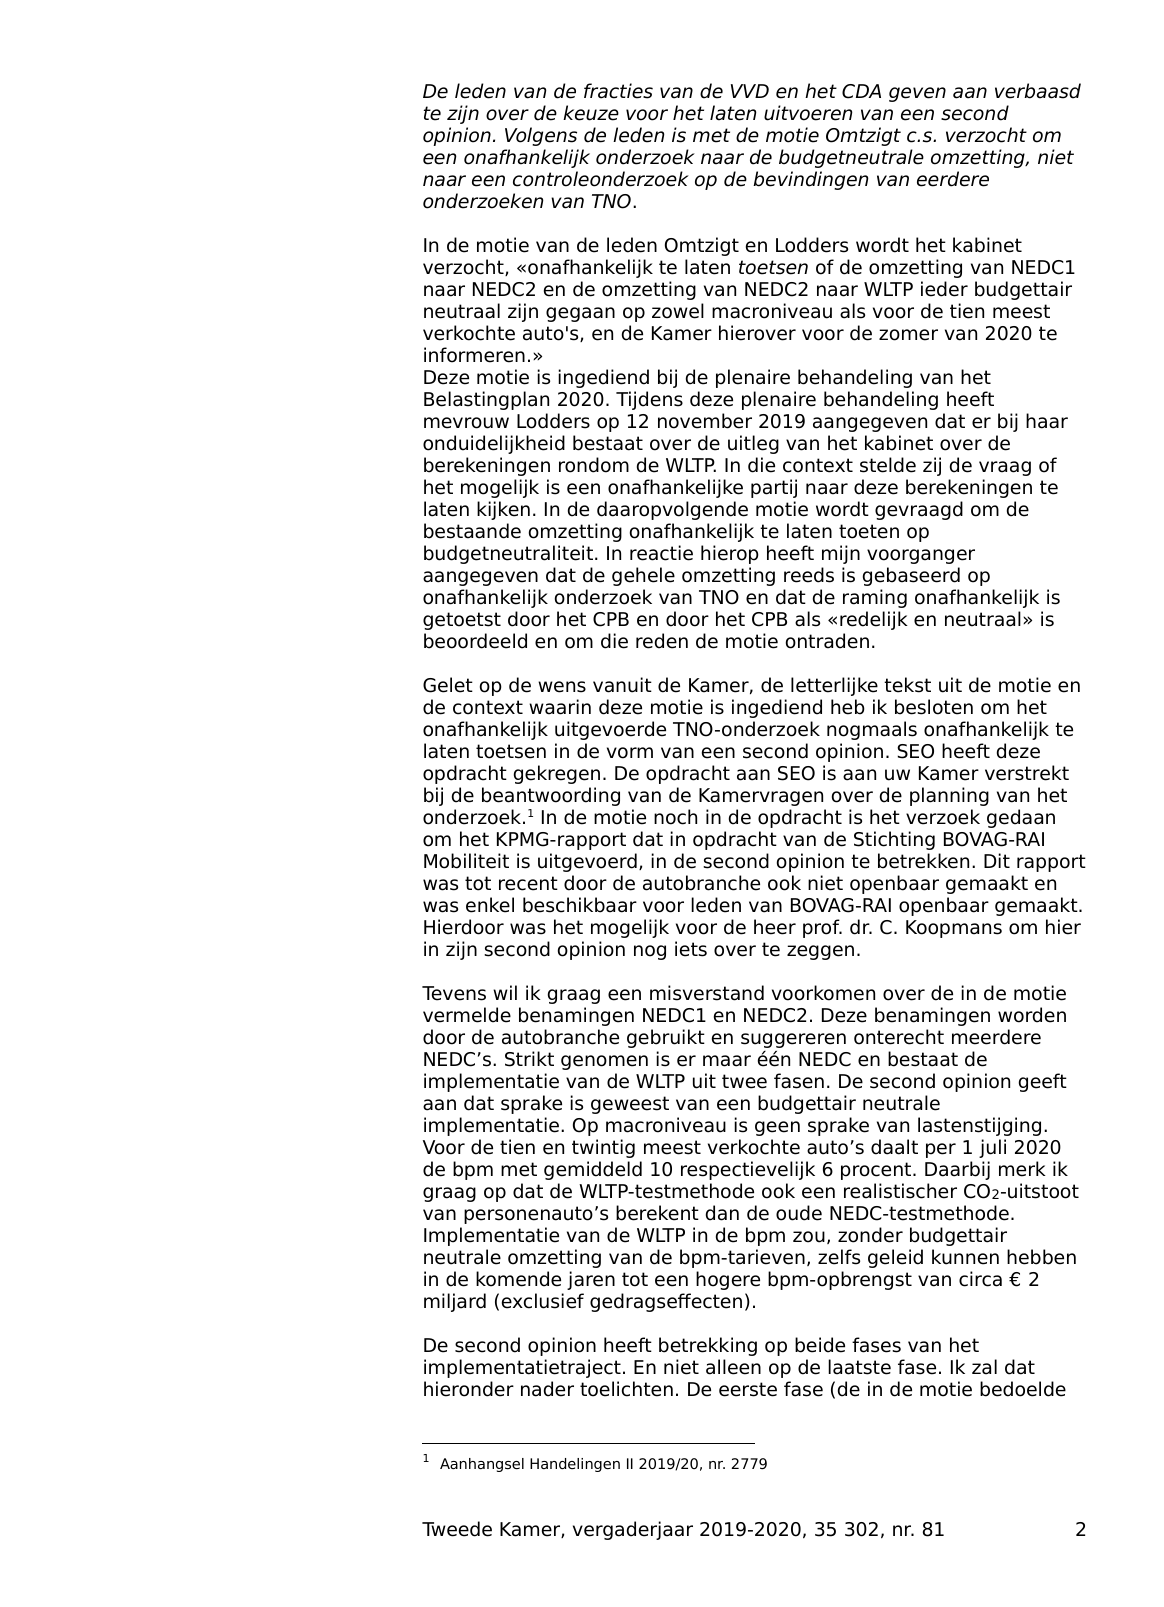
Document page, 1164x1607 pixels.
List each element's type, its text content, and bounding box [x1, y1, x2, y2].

text De second opinion heeft betrekking op beide fases van het implementatietraject. En niet alleen op de laatste fase. Ik zal dat hieronder nader toelichten. De eerste fase (de in de motie bedoelde [422, 1335, 1087, 1401]
text De leden van de fracties van de VVD en het CDA geven aan verbaasd te zijn over de keuze voor het laten uitvoeren van een second opinion. Volgens de leden is met de motie Omtzigt c.s. verzocht om een onafhankelijk onderzoek naar de budgetneutrale omzetting, niet naar een controleonderzoek op de bevindingen van eerdere onderzoeken van TNO. [422, 81, 1087, 213]
text Tevens wil ik graag een misverstand voorkomen over de in de motie vermelde benamingen NEDC1 en NEDC2. Deze benamingen worden door de autobranche gebruikt en suggereren onterecht meerdere NEDC’s. Strikt genomen is er maar één NEDC en bestaat de implementatie van de WLTP uit twee fasen. De second opinion geeft aan dat sprake is geweest van een budgettair neutrale implementatie. Op macroniveau is geen sprake van lastenstijging. Voor de tien en twintig meest verkochte auto’s daalt per 1 juli 2020 de bpm met gemiddeld 10 respectievelijk 6 procent. Daarbij merk ik graag op dat de WLTP-testmethode ook een realistischer CO2-uitstoot van personenauto’s berekent dan de oude NEDC-testmethode. Implementatie van de WLTP in de bpm zou, zonder budgettair neutrale omzetting van de bpm-tarieven, zelfs geleid kunnen hebben in de komende jaren tot een hogere bpm-opbrengst van circa € 2 miljard (exclusief gedragseffecten). [422, 983, 1087, 1313]
text Aanhangsel Handelingen II 2019/20, nr. 2779 [422, 1452, 1087, 1474]
text Deze motie is ingediend bij de plenaire behandeling van het Belastingplan 2020. Tijdens deze plenaire behandeling heeft mevrouw Lodders op 12 november 2019 aangegeven dat er bij haar onduidelijkheid bestaat over de uitleg van het kabinet over de berekeningen rondom de WLTP. In die context stelde zij de vraag of het mogelijk is een onafhankelijke partij naar deze berekeningen te laten kijken. In de daaropvolgende motie wordt gevraagd om de bestaande omzetting onafhankelijk te laten toeten op budgetneutraliteit. In reactie hierop heeft mijn voorganger aangegeven dat de gehele omzetting reeds is gebaseerd op onafhankelijk onderzoek van TNO en dat de raming onafhankelijk is getoetst door het CPB en door het CPB als «redelijk en neutraal» is beoordeeld en om die reden de motie ontraden. [422, 367, 1087, 653]
text In de motie van de leden Omtzigt en Lodders wordt het kabinet verzocht, «onafhankelijk te laten toetsen of de omzetting van NEDC1 naar NEDC2 en de omzetting van NEDC2 naar WLTP ieder budgettair neutraal zijn gegaan op zowel macroniveau als voor de tien meest verkochte auto's, en de Kamer hierover voor de zomer van 2020 te informeren.» [422, 235, 1087, 367]
text Gelet op de wens vanuit de Kamer, de letterlijke tekst uit de motie en de context waarin deze motie is ingediend heb ik besloten om het onafhankelijk uitgevoerde TNO-onderzoek nogmaals onafhankelijk te laten toetsen in de vorm van een second opinion. SEO heeft deze opdracht gekregen. De opdracht aan SEO is aan uw Kamer verstrekt bij de beantwoording van de Kamervragen over de planning van het onderzoek. In de motie noch in de opdracht is het verzoek gedaan om het KPMG-rapport dat in opdracht van de Stichting BOVAG-RAI Mobiliteit is uitgevoerd, in de second opinion te betrekken. Dit rapport was tot recent door de autobranche ook niet openbaar gemaakt en was enkel beschikbaar voor leden van BOVAG-RAI openbaar gemaakt. Hierdoor was het mogelijk voor de heer prof. dr. C. Koopmans om hier in zijn second opinion nog iets over te zeggen. [422, 675, 1087, 961]
